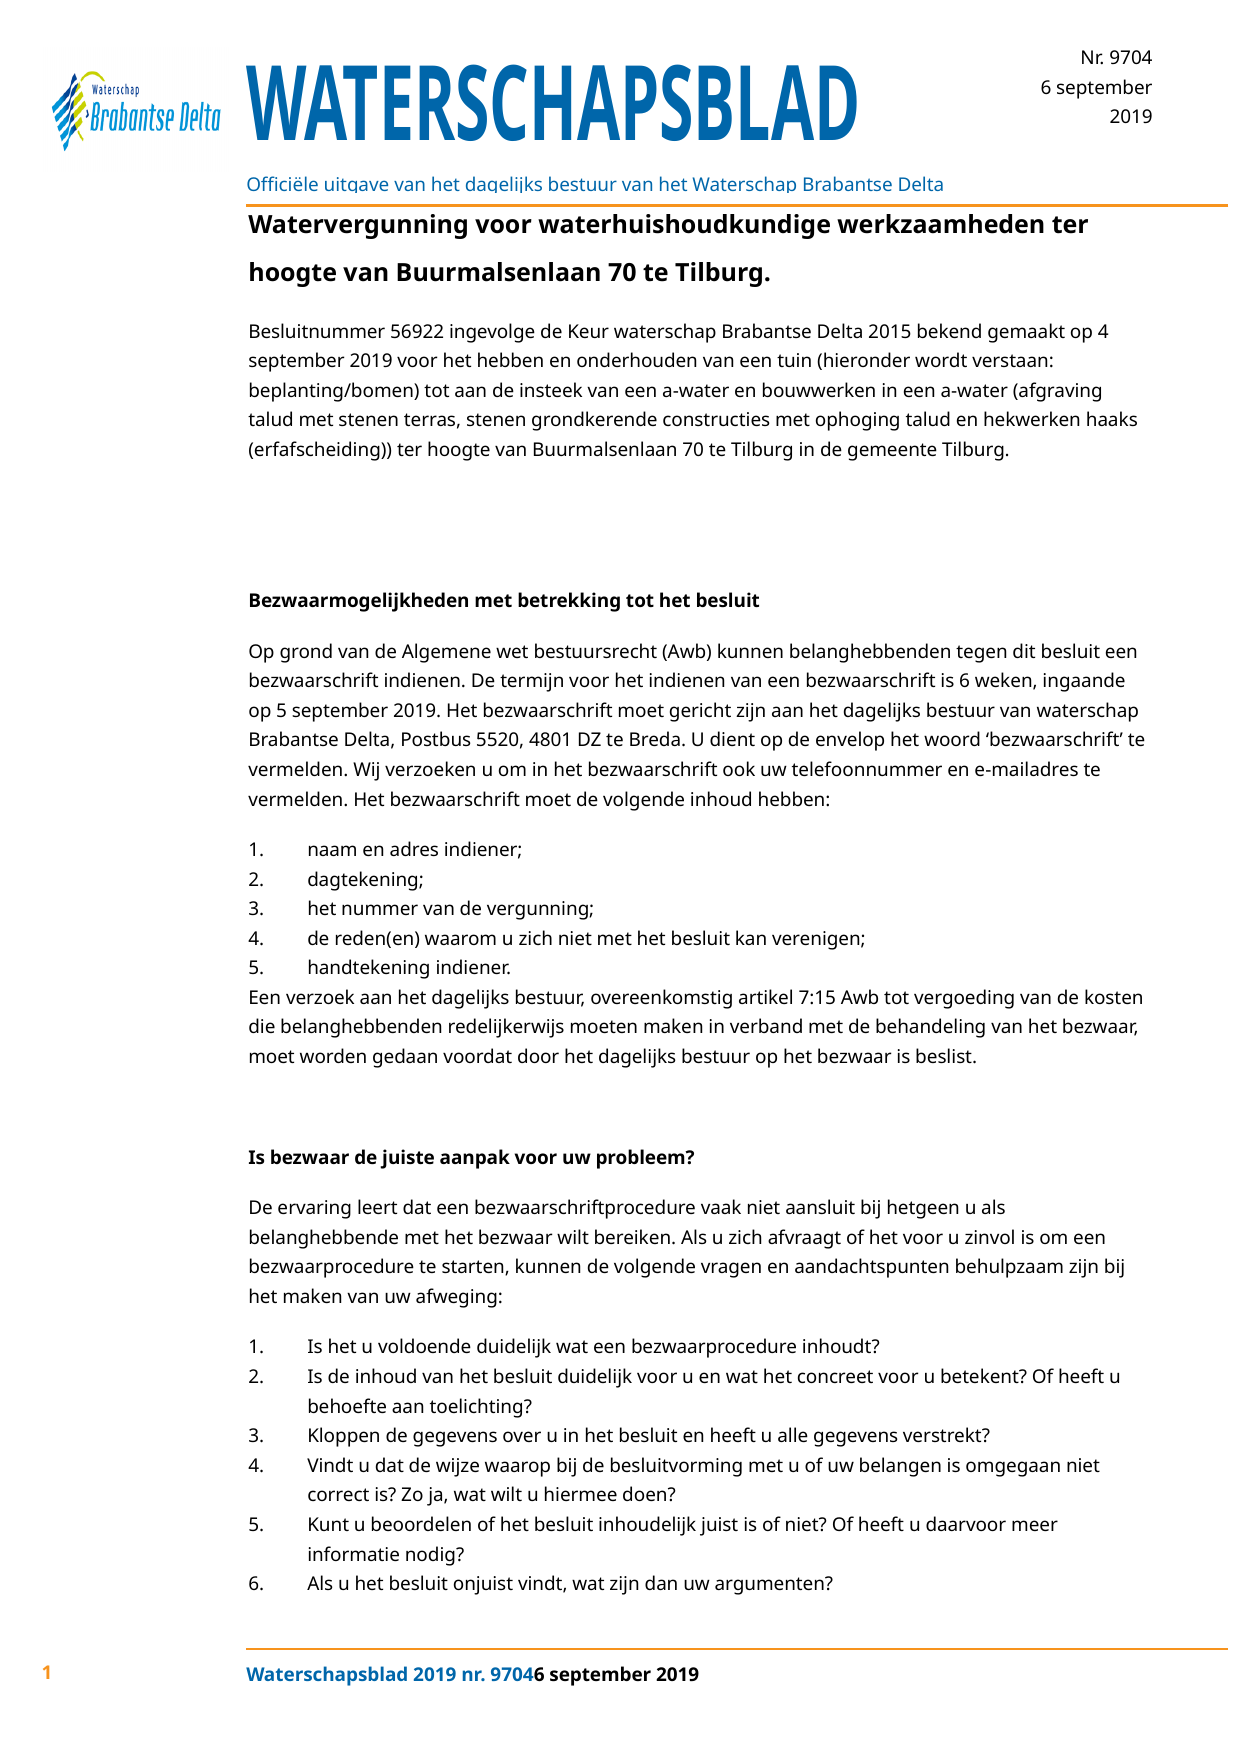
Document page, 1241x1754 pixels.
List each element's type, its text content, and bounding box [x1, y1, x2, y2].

text Watervergunning voor waterhuishoudkundige werkzaamheden ter hoogte van Buurmalsenlaan 70 te Tilburg. [248, 207, 1152, 288]
text Is bezwaar de juiste aanpak voor uw probleem? [248, 1144, 1152, 1170]
list Is het u voldoende duidelijk wat een bezwaarprocedure inhoudt? [248, 1334, 1152, 1359]
list Kunt u beoordelen of het besluit inhoudelijk juist is of niet? Of heeft u daarvoor meer informatie nodig? [248, 1511, 1152, 1567]
list Is de inhoud van het besluit duidelijk voor u en wat het concreet voor u betekent? Of heeft u behoefte aan toelichting? [248, 1363, 1152, 1419]
list handtekening indiener. [248, 954, 1152, 980]
text Op grond van de Algemene wet bestuursrecht (Awb) kunnen belanghebbenden tegen dit besluit een bezwaarschrift indienen. De termijn voor het indienen van een bezwaarschrift is 6 weken, ingaande op 5 september 2019. Het bezwaarschrift moet gericht zijn aan het dagelijks bestuur van waterschap Brabantse Delta, Postbus 5520, 4801 DZ te Breda. U dient op de envelop het woord ‘bezwaarschrift’ te vermelden. Wij verzoeken u om in het bezwaarschrift ook uw telefoonnummer en e‑mailadres te vermelden. Het bezwaarschrift moet de volgende inhoud hebben: [248, 638, 1152, 812]
list naam en adres indiener; [248, 836, 1152, 862]
list Vindt u dat de wijze waarop bij de besluitvorming met u of uw belangen is omgegaan niet correct is? Zo ja, wat wilt u hiermee doen? [248, 1452, 1152, 1507]
text De ervaring leert dat een bezwaarschriftprocedure vaak niet aansluit bij hetgeen u als belanghebbende met het bezwaar wilt bereiken. Als u zich afvraagt of het voor u zinvol is om een bezwaarprocedure te starten, kunnen de volgende vragen en aandachtspunten behulpzaam zijn bij het maken van uw afweging: [248, 1194, 1152, 1309]
picture [41, 47, 231, 172]
list Als u het besluit onjuist vindt, wat zijn dan uw argumenten? [248, 1570, 1152, 1596]
list de reden(en) waarom u zich niet met het besluit kan verenigen; [248, 925, 1152, 951]
list dagtekening; [248, 866, 1152, 892]
text Besluitnummer 56922 ingevolge de Keur waterschap Brabantse Delta 2015 bekend gemaakt op 4 september 2019 voor het hebben en onderhouden van een tuin (hieronder wordt verstaan: beplanting/bomen) tot aan de insteek van een a-water en bouwwerken in een a-water (afgraving talud met stenen terras, stenen grondkerende constructies met ophoging talud en hekwerken haaks (erfafscheiding)) ter hoogte van Buurmalsenlaan 70 te Tilburg in de gemeente Tilburg. [248, 318, 1152, 462]
text Bezwaarmogelijkheden met betrekking tot het besluit [248, 587, 1152, 613]
list het nummer van de vergunning; [248, 895, 1152, 921]
list Kloppen de gegevens over u in het besluit en heeft u alle gegevens verstrekt? [248, 1422, 1152, 1448]
text Een verzoek aan het dagelijks bestuur, overeenkomstig artikel 7:15 Awb tot vergoeding van de kosten die belanghebbenden redelijkerwijs moeten maken in verband met de behandeling van het bezwaar, moet worden gedaan voordat door het dagelijks bestuur op het bezwaar is beslist. [248, 984, 1152, 1069]
